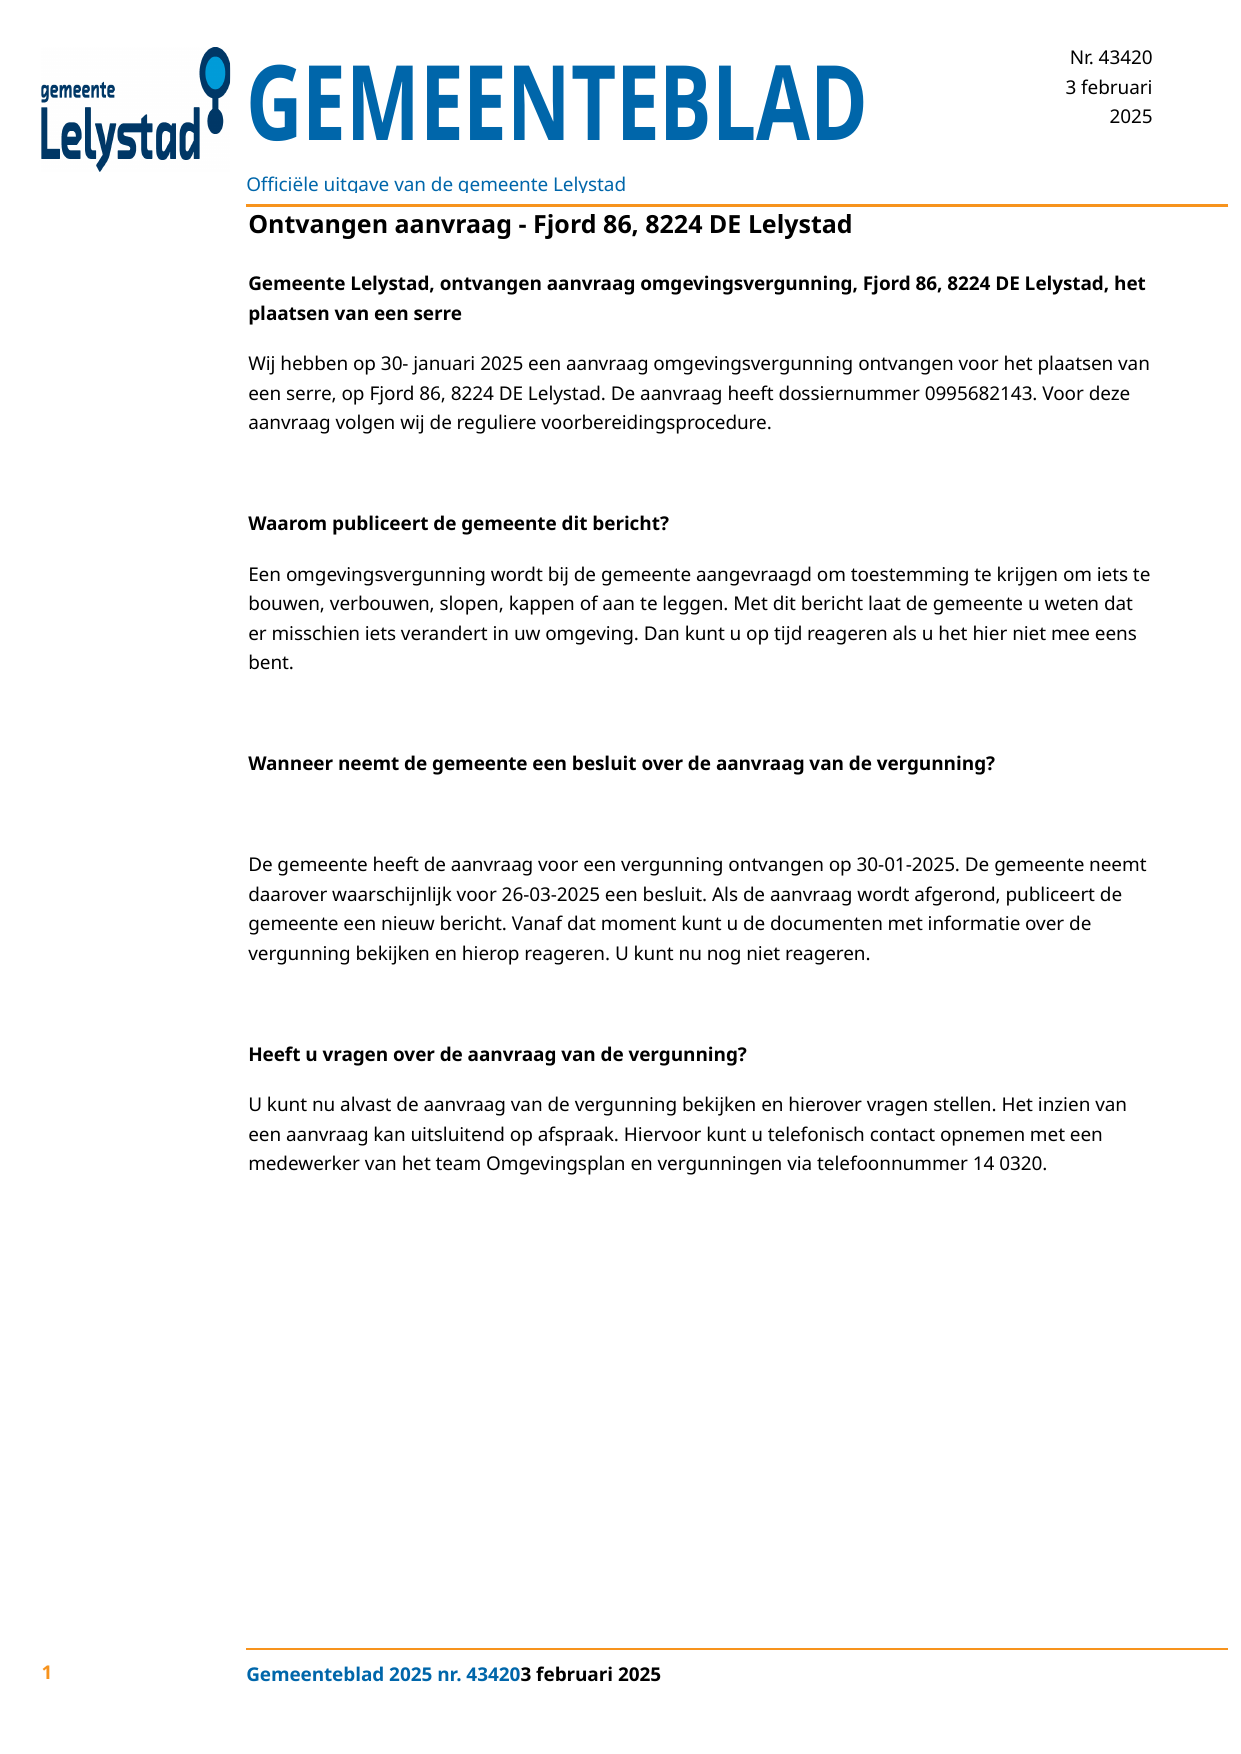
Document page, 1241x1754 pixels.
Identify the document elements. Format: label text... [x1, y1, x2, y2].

text Waarom publiceert de gemeente dit bericht? [248, 510, 1152, 536]
text Heeft u vragen over de aanvraag van de vergunning? [248, 1041, 1152, 1066]
text De gemeente heeft de aanvraag voor een vergunning ontvangen op 30-01-2025. De gemeente neemt daarover waarschijnlijk voor 26-03-2025 een besluit. Als de aanvraag wordt afgerond, publiceert de gemeente een nieuw bericht. Vanaf dat moment kunt u de documenten met informatie over de vergunning bekijken en hierop reageren. U kunt nu nog niet reageren. [248, 851, 1152, 966]
picture [41, 47, 231, 172]
text Wanneer neemt de gemeente een besluit over de aanvraag van de vergunning? [248, 750, 1152, 776]
text Gemeente Lelystad, ontvangen aanvraag omgevingsvergunning, Fjord 86, 8224 DE Lelystad, het plaatsen van een serre [248, 270, 1152, 326]
text Een omgevingsvergunning wordt bij de gemeente aangevraagd om toestemming te krijgen om iets te bouwen, verbouwen, slopen, kappen of aan te leggen. Met dit bericht laat de gemeente u weten dat er misschien iets verandert in uw omgeving. Dan kunt u op tijd reageren als u het hier niet mee eens bent. [248, 561, 1152, 675]
text Ontvangen aanvraag - Fjord 86, 8224 DE Lelystad [248, 207, 1152, 241]
text U kunt nu alvast de aanvraag van de vergunning bekijken en hierover vragen stellen. Het inzien van een aanvraag kan uitsluitend op afspraak. Hiervoor kunt u telefonisch contact opnemen met een medewerker van het team Omgevingsplan en vergunningen via telefoonnummer 14 0320. [248, 1091, 1152, 1176]
text Wij hebben op 30- januari 2025 een aanvraag omgevingsvergunning ontvangen voor het plaatsen van een serre, op Fjord 86, 8224 DE Lelystad. De aanvraag heeft dossiernummer 0995682143. Voor deze aanvraag volgen wij de reguliere voorbereidingsprocedure. [248, 350, 1152, 435]
